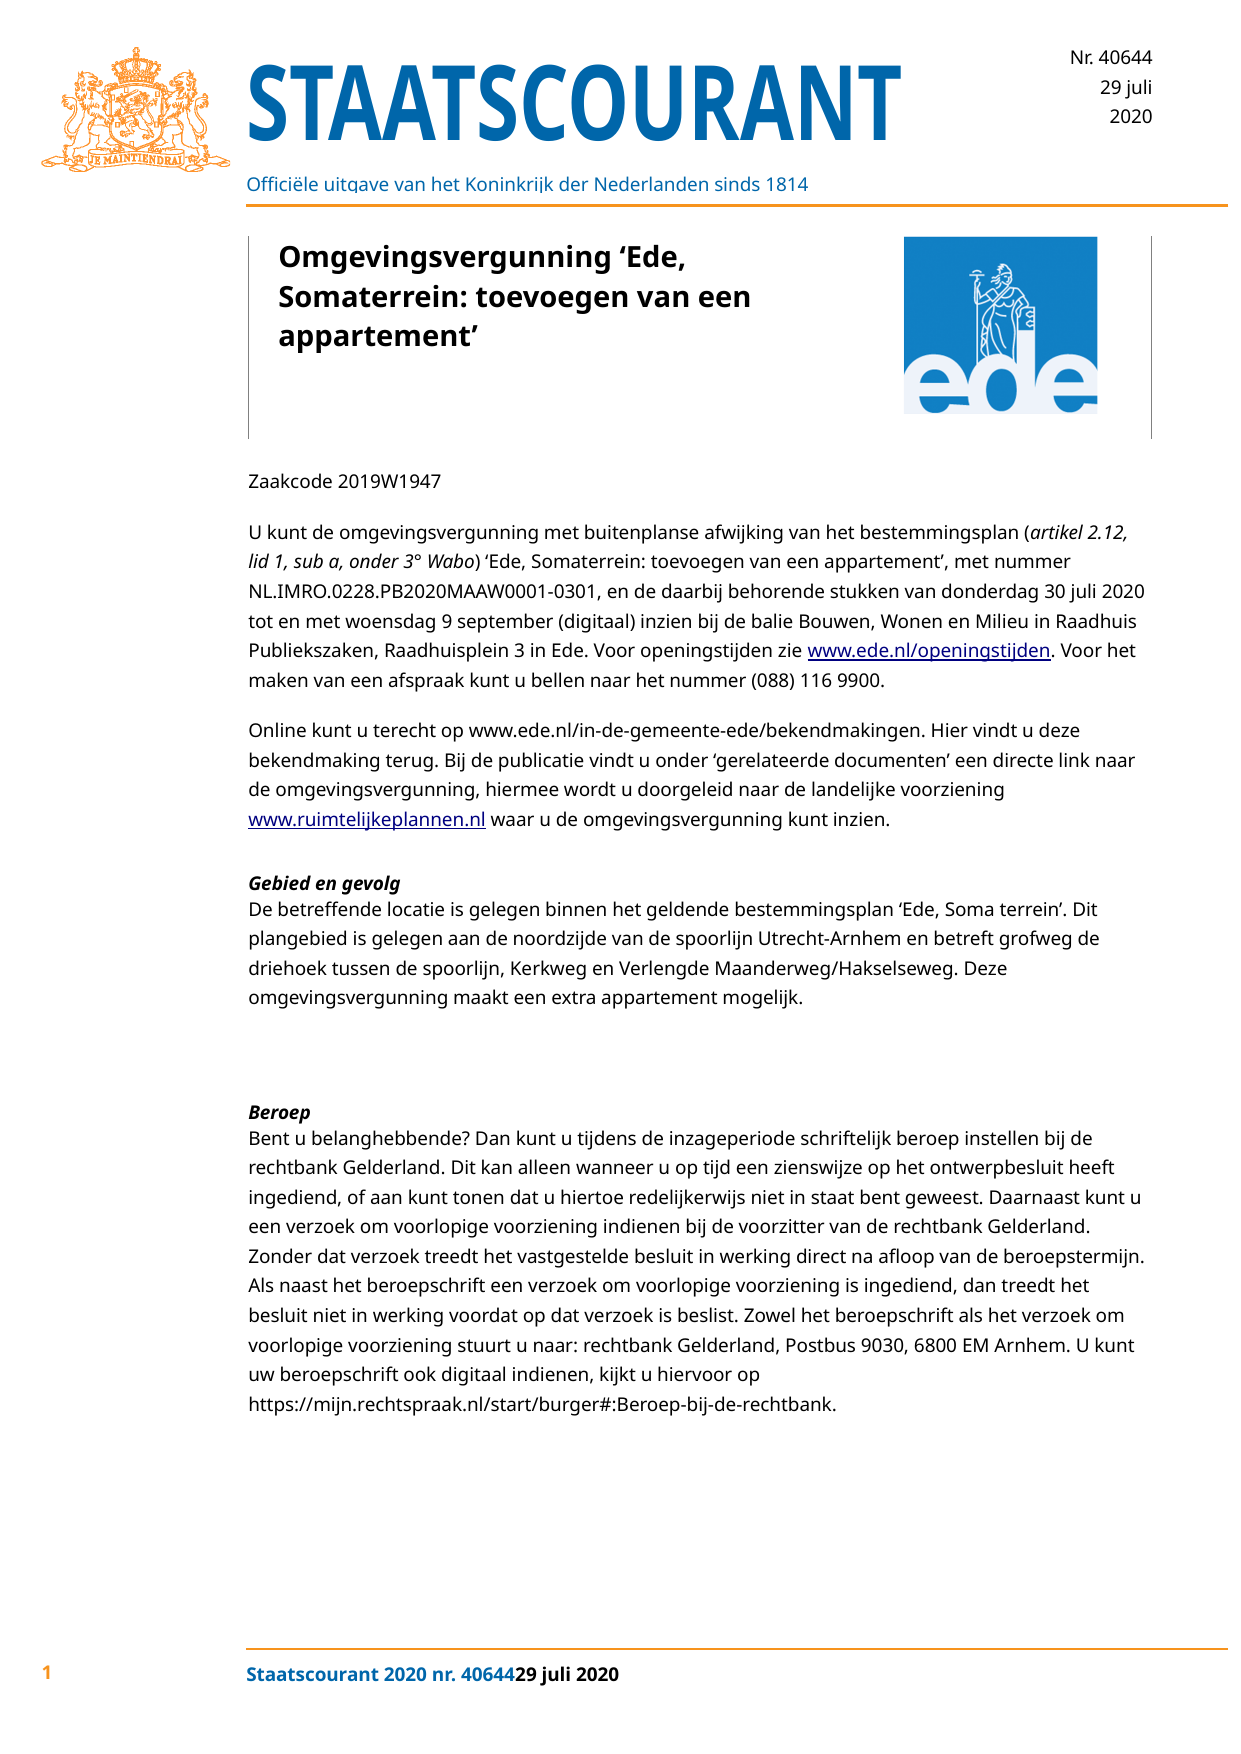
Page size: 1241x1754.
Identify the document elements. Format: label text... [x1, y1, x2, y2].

text Beroep [248, 1099, 1152, 1125]
text Online kunt u terecht op www.ede.nl/in-de-gemeente-ede/bekendmakingen. Hier vindt u deze bekendmaking terug. Bij de publicatie vindt u onder ‘gerelateerde documenten’ een directe link naar de omgevingsvergunning, hiermee wordt u doorgeleid naar de landelijke voorziening www.ruimtelijkeplannen.nl waar u de omgevingsvergunning kunt inzien. [248, 717, 1152, 832]
table_header [850, 414, 1151, 439]
picture [41, 47, 231, 172]
text Bent u belanghebbende? Dan kunt u tijdens de inzageperiode schriftelijk beroep instellen bij de rechtbank Gelderland. Dit kan alleen wanneer u op tijd een zienswijze op het ontwerpbesluit heeft ingediend, of aan kunt tonen dat u hiertoe redelijkerwijs niet in staat bent geweest. Daarnaast kunt u een verzoek om voorlopige voorziening indienen bij de voorzitter van de rechtbank Gelderland. Zonder dat verzoek treedt het vastgestelde besluit in werking direct na afloop van de beroepstermijn. Als naast het beroepschrift een verzoek om voorlopige voorziening is ingediend, dan treedt het besluit niet in werking voordat op dat verzoek is beslist. Zowel het beroepschrift als het verzoek om voorlopige voorziening stuurt u naar: rechtbank Gelderland, Postbus 9030, 6800 EM Arnhem. U kunt uw beroepschrift ook digitaal indienen, kijkt u hiervoor op https://mijn.rechtspraak.nl/start/burger#:Beroep-bij-de-rechtbank. [248, 1125, 1152, 1417]
table_header Omgevingsvergunning ‘Ede, Somaterrein: toevoegen van een appartement’ [249, 236, 850, 439]
text U kunt de omgevingsvergunning met buitenplanse afwijking van het bestemmingsplan (artikel 2.12, lid 1, sub a, onder 3° Wabo) ‘Ede, Somaterrein: toevoegen van een appartement’, met nummer NL.IMRO.0228.PB2020MAAW0001-0301, en de daarbij behorende stukken van donderdag 30 juli 2020 tot en met woensdag 9 september (digitaal) inzien bij de balie Bouwen, Wonen en Milieu in Raadhuis Publiekszaken, Raadhuisplein 3 in Ede. Voor openingstijden zie www.ede.nl/openingstijden. Voor het maken van een afspraak kunt u bellen naar het nummer (088) 116 9900. [248, 519, 1152, 693]
text De betreffende locatie is gelegen binnen het geldende bestemmingsplan ‘Ede, Soma terrein’. Dit plangebied is gelegen aan de noordzijde van de spoorlijn Utrecht-Arnhem en betreft grofweg de driehoek tussen de spoorlijn, Kerkweg en Verlengde Maanderweg/Hakselseweg. Deze omgevingsvergunning maakt een extra appartement mogelijk. [248, 896, 1152, 1010]
table_header [1098, 236, 1151, 413]
text Zaakcode 2019W1947 [248, 469, 1152, 494]
table_header [850, 236, 903, 413]
text Gebied en gevolg [248, 870, 1152, 896]
picture [903, 236, 1098, 414]
